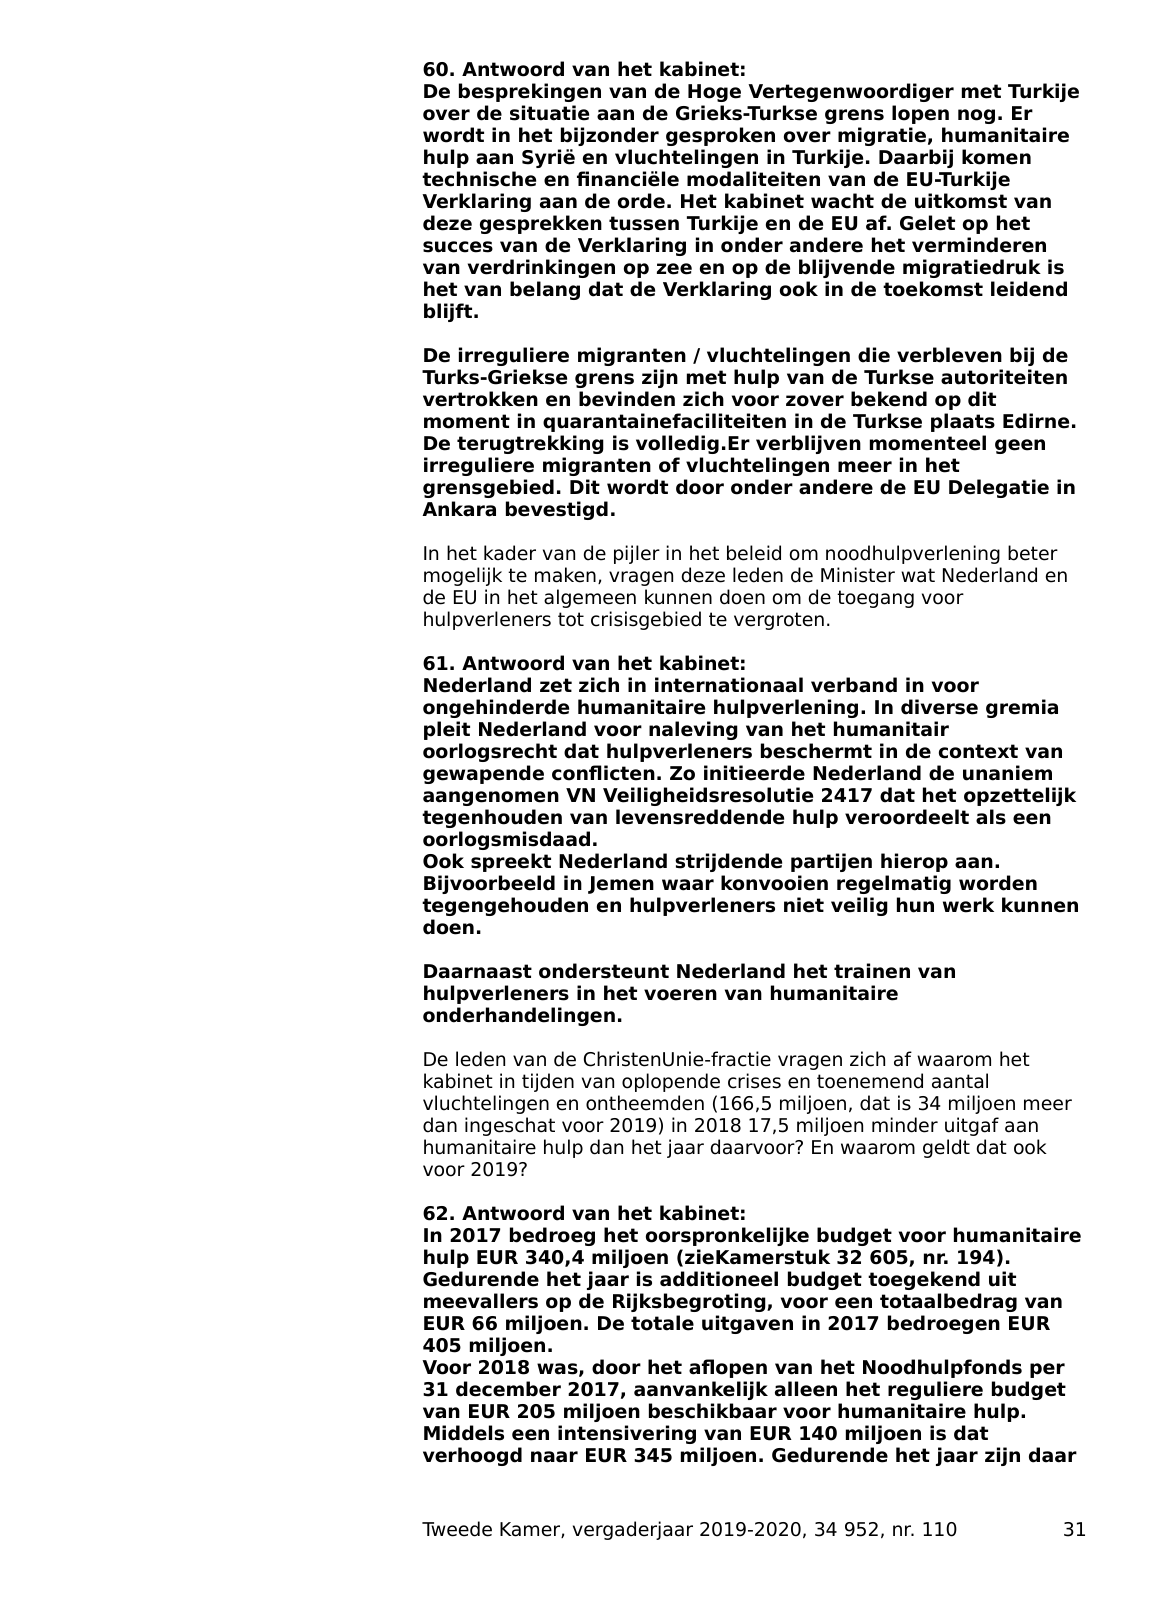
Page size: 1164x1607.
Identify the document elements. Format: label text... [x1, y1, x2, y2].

text Daarnaast ondersteunt Nederland het trainen van hulpverleners in het voeren van humanitaire onderhandelingen. [422, 961, 1087, 1027]
text Ook spreekt Nederland strijdende partijen hierop aan. Bijvoorbeeld in Jemen waar konvooien regelmatig worden tegengehouden en hulpverleners niet veilig hun werk kunnen doen. [422, 851, 1087, 939]
text In 2017 bedroeg het oorspronkelijke budget voor humanitaire hulp EUR 340,4 miljoen (zieKamerstuk 32 605, nr. 194). Gedurende het jaar is additioneel budget toegekend uit meevallers op de Rijksbegroting, voor een totaalbedrag van EUR 66 miljoen. De totale uitgaven in 2017 bedroegen EUR 405 miljoen. [422, 1225, 1087, 1357]
text Voor 2018 was, door het aflopen van het Noodhulpfonds per 31 december 2017, aanvankelijk alleen het reguliere budget van EUR 205 miljoen beschikbaar voor humanitaire hulp. Middels een intensivering van EUR 140 miljoen is dat verhoogd naar EUR 345 miljoen. Gedurende het jaar zijn daar [422, 1357, 1087, 1467]
text De irreguliere migranten / vluchtelingen die verbleven bij de Turks-Griekse grens zijn met hulp van de Turkse autoriteiten vertrokken en bevinden zich voor zover bekend op dit moment in quarantainefaciliteiten in de Turkse plaats Edirne. De terugtrekking is volledig.Er verblijven momenteel geen irreguliere migranten of vluchtelingen meer in het grensgebied. Dit wordt door onder andere de EU Delegatie in Ankara bevestigd. [422, 345, 1087, 521]
text In het kader van de pijler in het beleid om noodhulpverlening beter mogelijk te maken, vragen deze leden de Minister wat Nederland en de EU in het algemeen kunnen doen om de toegang voor hulpverleners tot crisisgebied te vergroten. [422, 543, 1087, 631]
text 62. Antwoord van het kabinet: [422, 1203, 1087, 1225]
text 60. Antwoord van het kabinet: [422, 59, 1087, 81]
text Nederland zet zich in internationaal verband in voor ongehinderde humanitaire hulpverlening. In diverse gremia pleit Nederland voor naleving van het humanitair oorlogsrecht dat hulpverleners beschermt in de context van gewapende conflicten. Zo initieerde Nederland de unaniem aangenomen VN Veiligheidsresolutie 2417 dat het opzettelijk tegenhouden van levensreddende hulp veroordeelt als een oorlogsmisdaad. [422, 675, 1087, 851]
text De besprekingen van de Hoge Vertegenwoordiger met Turkije over de situatie aan de Grieks-Turkse grens lopen nog. Er wordt in het bijzonder gesproken over migratie, humanitaire hulp aan Syrië en vluchtelingen in Turkije. Daarbij komen technische en financiële modaliteiten van de EU-Turkije Verklaring aan de orde. Het kabinet wacht de uitkomst van deze gesprekken tussen Turkije en de EU af. Gelet op het succes van de Verklaring in onder andere het verminderen van verdrinkingen op zee en op de blijvende migratiedruk is het van belang dat de Verklaring ook in de toekomst leidend blijft. [422, 81, 1087, 323]
text 61. Antwoord van het kabinet: [422, 653, 1087, 675]
text De leden van de ChristenUnie-fractie vragen zich af waarom het kabinet in tijden van oplopende crises en toenemend aantal vluchtelingen en ontheemden (166,5 miljoen, dat is 34 miljoen meer dan ingeschat voor 2019) in 2018 17,5 miljoen minder uitgaf aan humanitaire hulp dan het jaar daarvoor? En waarom geldt dat ook voor 2019? [422, 1049, 1087, 1181]
